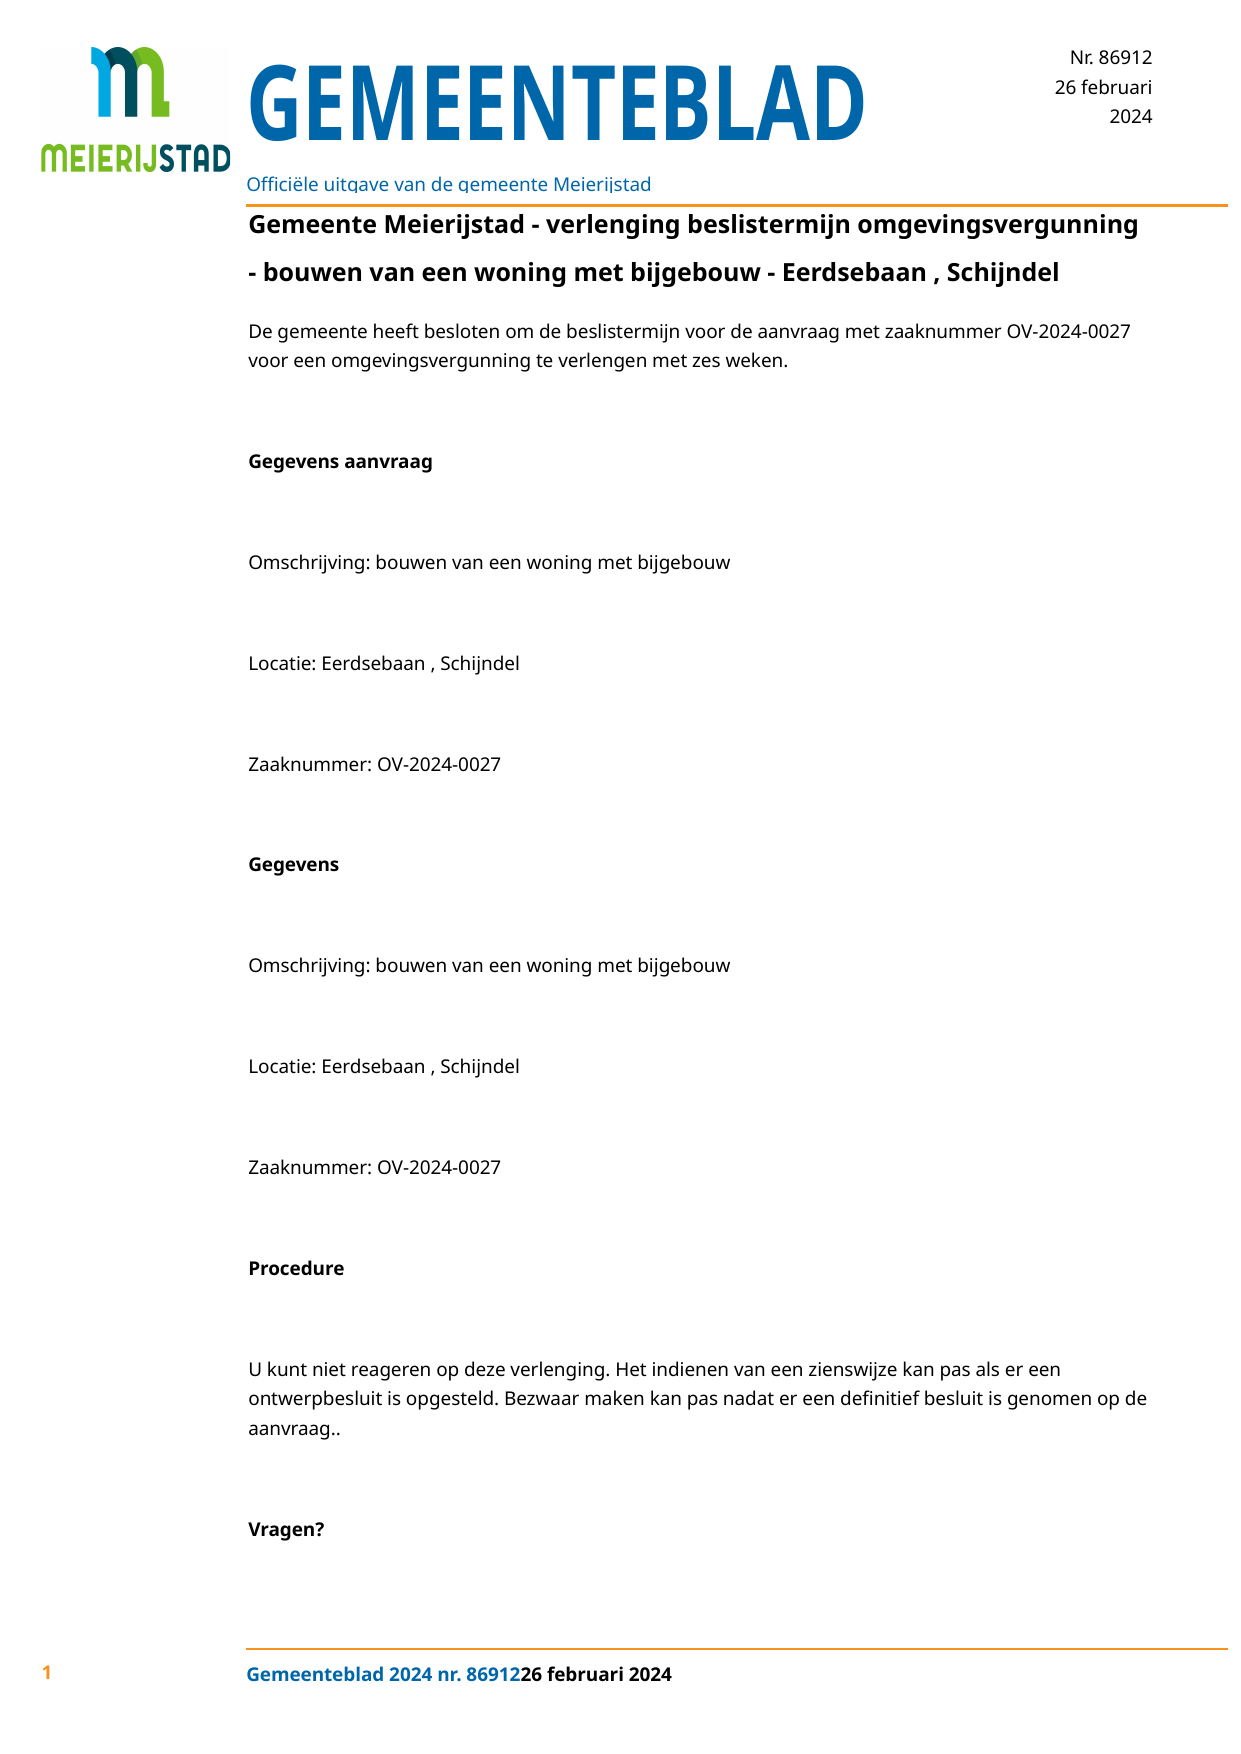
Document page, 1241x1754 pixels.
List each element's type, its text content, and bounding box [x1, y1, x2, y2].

text Omschrijving: bouwen van een woning met bijgebouw [248, 549, 1152, 575]
text Gemeente Meierijstad - verlenging beslistermijn omgevingsvergunning - bouwen van een woning met bijgebouw - Eerdsebaan , Schijndel [248, 207, 1152, 288]
text Zaaknummer: OV-2024-0027 [248, 1154, 1152, 1180]
text Zaaknummer: OV-2024-0027 [248, 751, 1152, 777]
text Locatie: Eerdsebaan , Schijndel [248, 650, 1152, 676]
text U kunt niet reageren op deze verlenging. Het indienen van een zienswijze kan pas als er een ontwerpbesluit is opgesteld. Bezwaar maken kan pas nadat er een definitief besluit is genomen op de aanvraag.. [248, 1356, 1152, 1441]
text Omschrijving: bouwen van een woning met bijgebouw [248, 952, 1152, 978]
picture [41, 47, 231, 172]
text Gegevens [248, 852, 1152, 877]
text Procedure [248, 1255, 1152, 1281]
text Locatie: Eerdsebaan , Schijndel [248, 1053, 1152, 1079]
text Gegevens aanvraag [248, 448, 1152, 474]
text Vragen? [248, 1516, 1152, 1542]
text De gemeente heeft besloten om de beslistermijn voor de aanvraag met zaaknummer OV-2024-0027 voor een omgevingsvergunning te verlengen met zes weken. [248, 318, 1152, 373]
